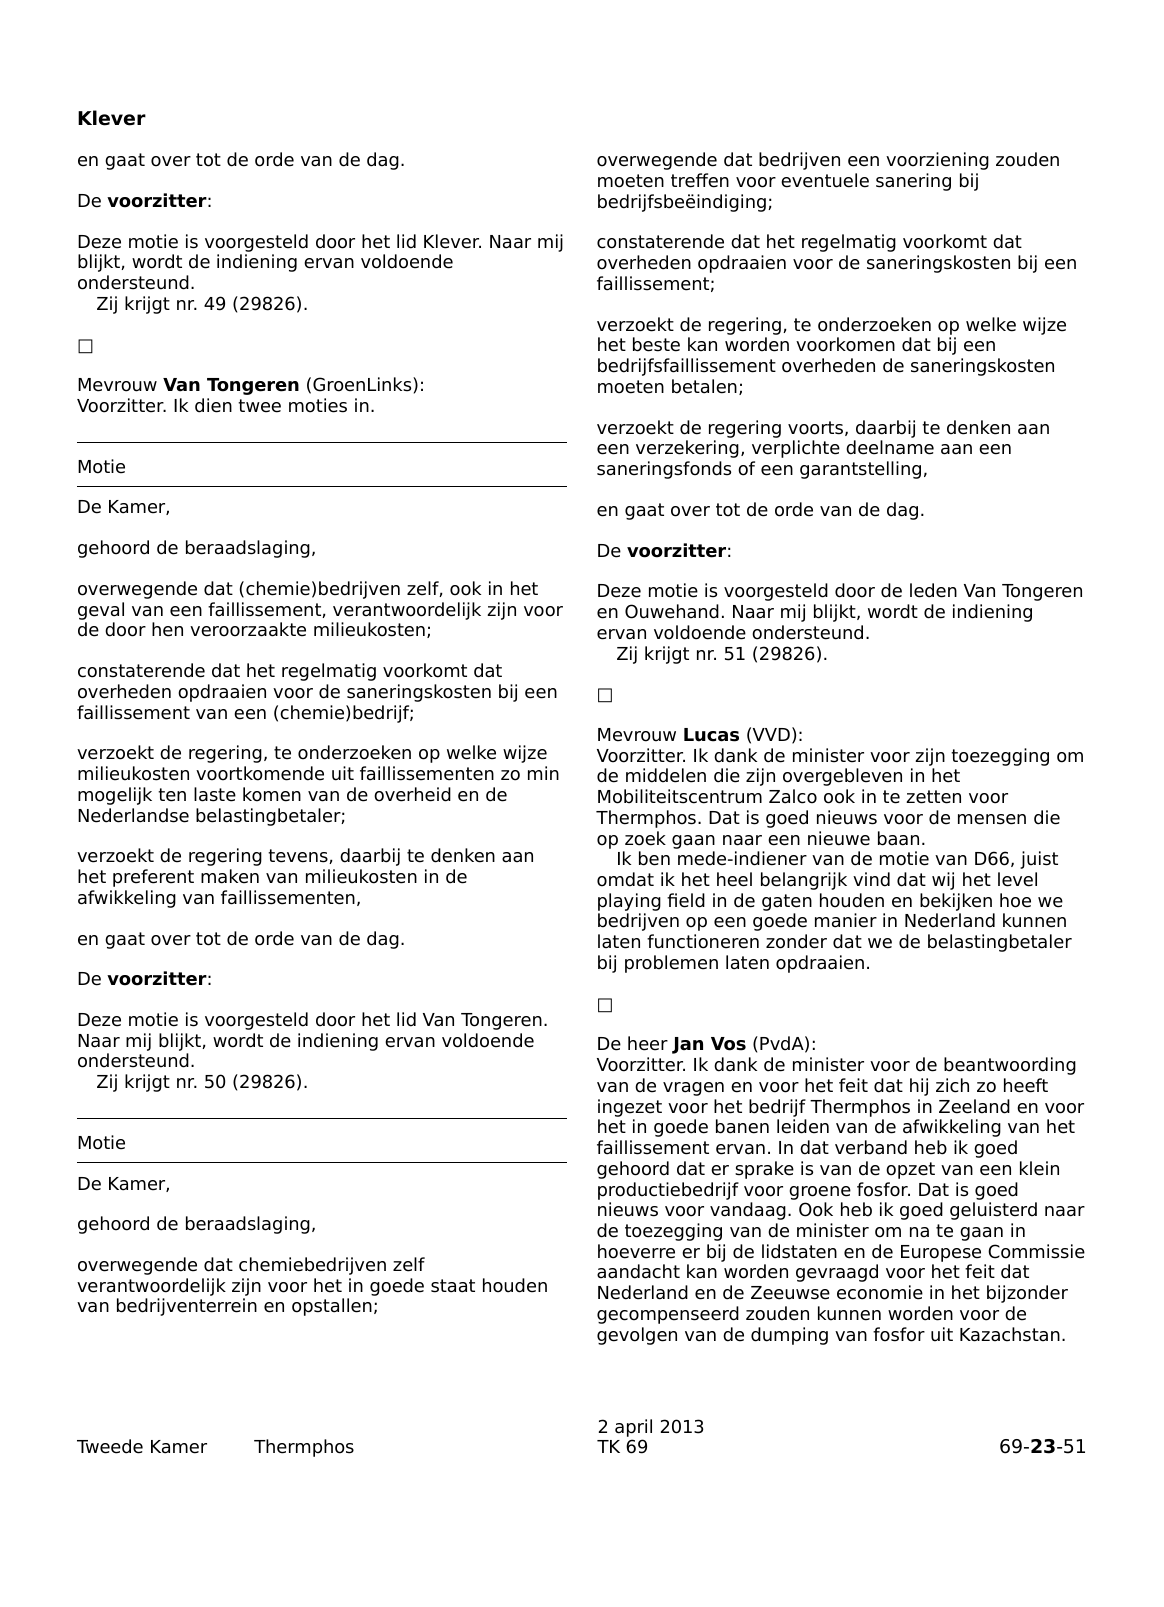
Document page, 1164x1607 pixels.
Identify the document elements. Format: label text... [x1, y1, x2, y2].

text overwegende dat chemiebedrijven zelf verantwoordelijk zijn voor het in goede staat houden van bedrijventerrein en opstallen; [77, 1255, 567, 1317]
text Motie [77, 1133, 567, 1153]
text Zij krijgt nr. 50 (29826). [77, 1072, 567, 1093]
text Zij krijgt nr. 51 (29826). [596, 643, 1087, 664]
text verzoekt de regering voorts, daarbij te denken aan een verzekering, verplichte deelname aan een saneringsfonds of een garantstelling, [596, 417, 1087, 480]
text verzoekt de regering, te onderzoeken op welke wijze het beste kan worden voorkomen dat bij een bedrijfsfaillissement overheden de saneringskosten moeten betalen; [596, 314, 1087, 397]
text De heer Jan Vos (PvdA): [596, 1034, 1087, 1055]
text □ [596, 684, 1087, 705]
text □ [596, 993, 1087, 1014]
text constaterende dat het regelmatig voorkomt dat overheden opdraaien voor de saneringskosten bij een faillissement; [596, 232, 1087, 294]
text De Kamer, [77, 1173, 567, 1194]
text De voorzitter: [596, 540, 1087, 561]
text constaterende dat het regelmatig voorkomt dat overheden opdraaien voor de saneringskosten bij een faillissement van een (chemie)bedrijf; [77, 661, 567, 723]
text □ [77, 334, 567, 355]
text Deze motie is voorgesteld door het lid Van Tongeren. Naar mij blijkt, wordt de indiening ervan voldoende ondersteund. [77, 1010, 567, 1072]
text Deze motie is voorgesteld door het lid Klever. Naar mij blijkt, wordt de indiening ervan voldoende ondersteund. [77, 232, 567, 294]
text en gaat over tot de orde van de dag. [596, 500, 1087, 520]
text Voorzitter. Ik dank de minister voor de beantwoording van de vragen en voor het feit dat hij zich zo heeft ingezet voor het bedrijf Thermphos in Zeeland en voor het in goede banen leiden van de afwikkeling van het faillissement ervan. In dat verband heb ik goed gehoord dat er sprake is van de opzet van een klein productiebedrijf voor groene fosfor. Dat is goed nieuws voor vandaag. Ook heb ik goed geluisterd naar de toezegging van de minister om na te gaan in hoeverre er bij de lidstaten en de Europese Commissie aandacht kan worden gevraagd voor het feit dat Nederland en de Zeeuwse economie in het bijzonder gecompenseerd zouden kunnen worden voor de gevolgen van de dumping van fosfor uit Kazachstan. [596, 1055, 1087, 1345]
text en gaat over tot de orde van de dag. [77, 150, 567, 171]
text Mevrouw Van Tongeren (GroenLinks): [77, 375, 567, 396]
text overwegende dat (chemie)bedrijven zelf, ook in het geval van een faillissement, verantwoordelijk zijn voor de door hen veroorzaakte milieukosten; [77, 579, 567, 641]
text De Kamer, [77, 497, 567, 518]
text Mevrouw Lucas (VVD): [596, 725, 1087, 746]
text verzoekt de regering tevens, daarbij te denken aan het preferent maken van milieukosten in de afwikkeling van faillissementen, [77, 846, 567, 908]
text Zij krijgt nr. 49 (29826). [77, 294, 567, 314]
text verzoekt de regering, te onderzoeken op welke wijze milieukosten voortkomende uit faillissementen zo min mogelijk ten laste komen van de overheid en de Nederlandse belastingbetaler; [77, 743, 567, 826]
text overwegende dat bedrijven een voorziening zouden moeten treffen voor eventuele sanering bij bedrijfsbeëindiging; [596, 150, 1087, 212]
text Voorzitter. Ik dien twee moties in. [77, 396, 567, 417]
text Ik ben mede-indiener van de motie van D66, juist omdat ik het heel belangrijk vind dat wij het level playing field in de gaten houden en bekijken hoe we bedrijven op een goede manier in Nederland kunnen laten functioneren zonder dat we de belastingbetaler bij problemen laten opdraaien. [596, 849, 1087, 973]
text gehoord de beraadslaging, [77, 538, 567, 559]
text De voorzitter: [77, 969, 567, 990]
text Deze motie is voorgesteld door de leden Van Tongeren en Ouwehand. Naar mij blijkt, wordt de indiening ervan voldoende ondersteund. [596, 581, 1087, 643]
text gehoord de beraadslaging, [77, 1214, 567, 1235]
text Voorzitter. Ik dank de minister voor zijn toezegging om de middelen die zijn overgebleven in het Mobiliteitscentrum Zalco ook in te zetten voor Thermphos. Dat is goed nieuws voor de mensen die op zoek gaan naar een nieuwe baan. [596, 746, 1087, 849]
text De voorzitter: [77, 191, 567, 212]
text Motie [77, 457, 567, 477]
text en gaat over tot de orde van de dag. [77, 928, 567, 949]
